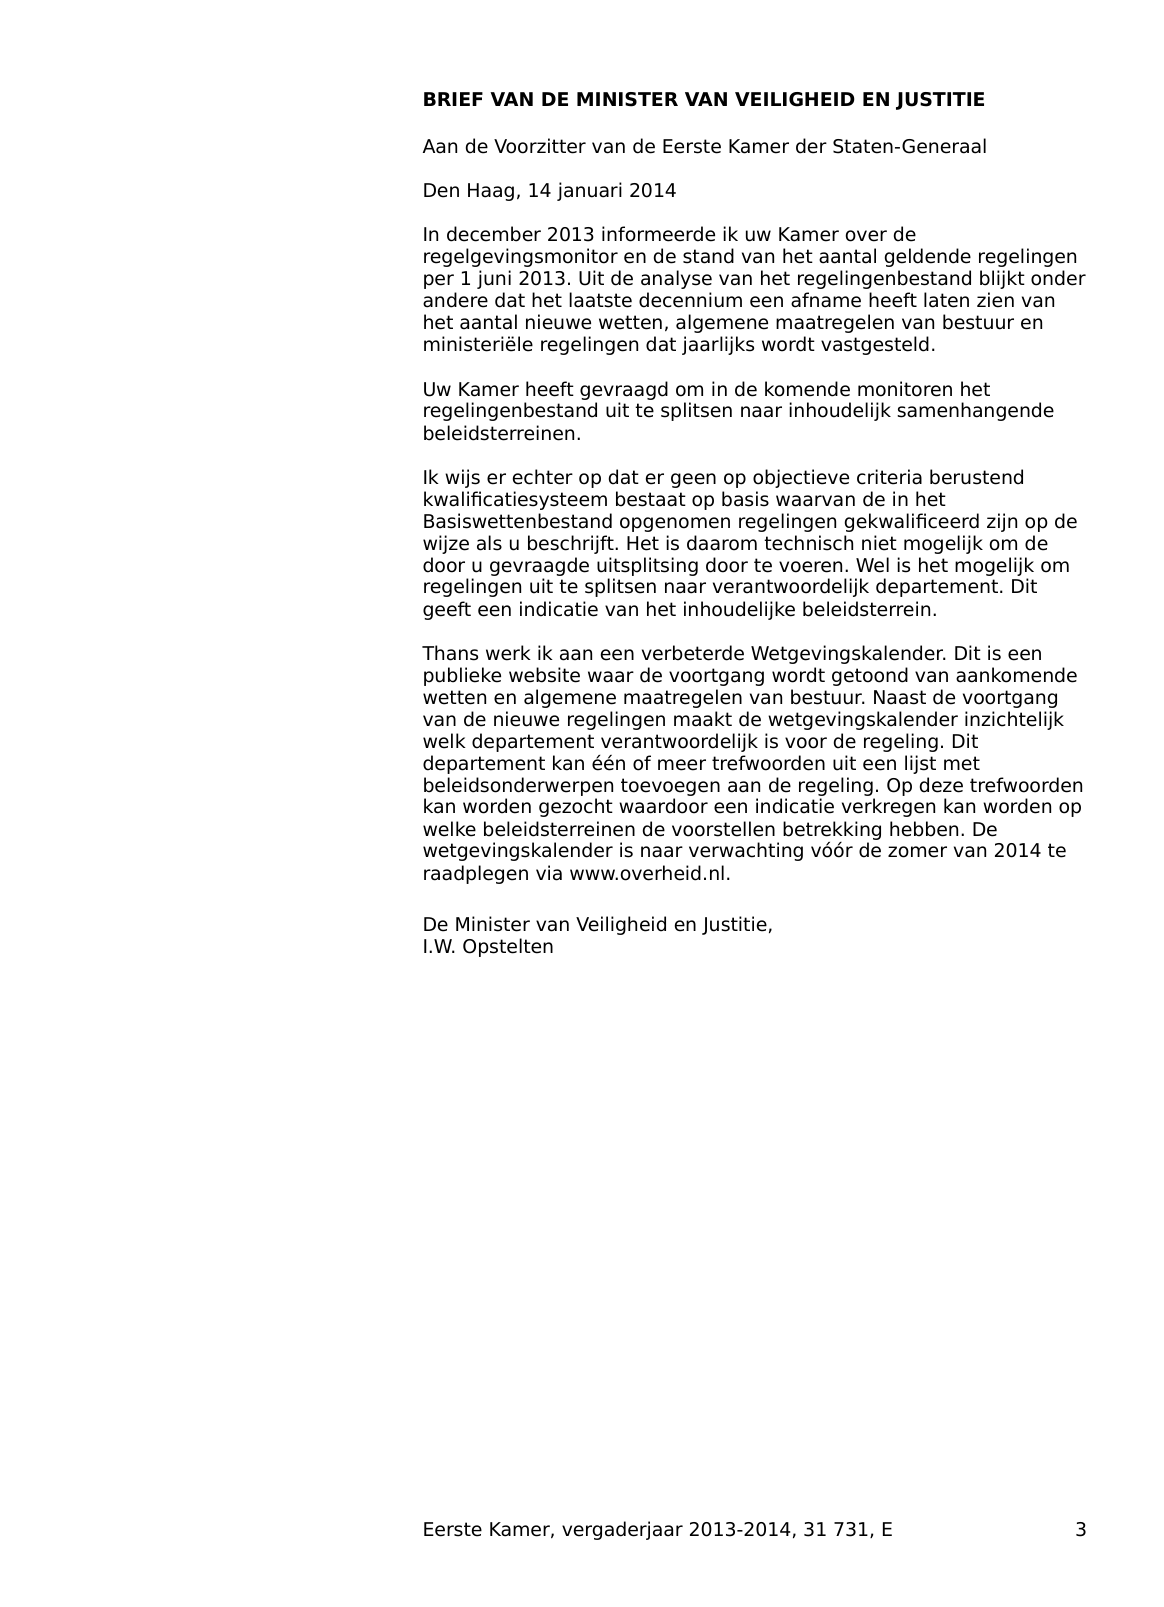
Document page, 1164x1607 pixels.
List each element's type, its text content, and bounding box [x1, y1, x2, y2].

text Ik wijs er echter op dat er geen op objectieve criteria berustend kwalificatiesysteem bestaat op basis waarvan de in het Basiswettenbestand opgenomen regelingen gekwalificeerd zijn op de wijze als u beschrijft. Het is daarom technisch niet mogelijk om de door u gevraagde uitsplitsing door te voeren. Wel is het mogelijk om regelingen uit te splitsen naar verantwoordelijk departement. Dit geeft een indicatie van het inhoudelijke beleidsterrein. [422, 467, 1087, 620]
text De Minister van Veiligheid en Justitie, I.W. Opstelten [422, 914, 1087, 958]
text Thans werk ik aan een verbeterde Wetgevingskalender. Dit is een publieke website waar de voortgang wordt getoond van aankomende wetten en algemene maatregelen van bestuur. Naast de voortgang van de nieuwe regelingen maakt de wetgevingskalender inzichtelijk welk departement verantwoordelijk is voor de regeling. Dit departement kan één of meer trefwoorden uit een lijst met beleidsonderwerpen toevoegen aan de regeling. Op deze trefwoorden kan worden gezocht waardoor een indicatie verkregen kan worden op welke beleidsterreinen de voorstellen betrekking hebben. De wetgevingskalender is naar verwachting vóór de zomer van 2014 te raadplegen via www.overheid.nl. [422, 643, 1087, 884]
text Den Haag, 14 januari 2014 [422, 180, 1087, 202]
text Aan de Voorzitter van de Eerste Kamer der Staten-Generaal [422, 136, 1087, 158]
subtitle BRIEF VAN DE MINISTER VAN VEILIGHEID EN JUSTITIE [422, 89, 1087, 111]
text Uw Kamer heeft gevraagd om in de komende monitoren het regelingenbestand uit te splitsen naar inhoudelijk samenhangende beleidsterreinen. [422, 378, 1087, 444]
text In december 2013 informeerde ik uw Kamer over de regelgevingsmonitor en de stand van het aantal geldende regelingen per 1 juni 2013. Uit de analyse van het regelingenbestand blijkt onder andere dat het laatste decennium een afname heeft laten zien van het aantal nieuwe wetten, algemene maatregelen van bestuur en ministeriële regelingen dat jaarlijks wordt vastgesteld. [422, 224, 1087, 356]
